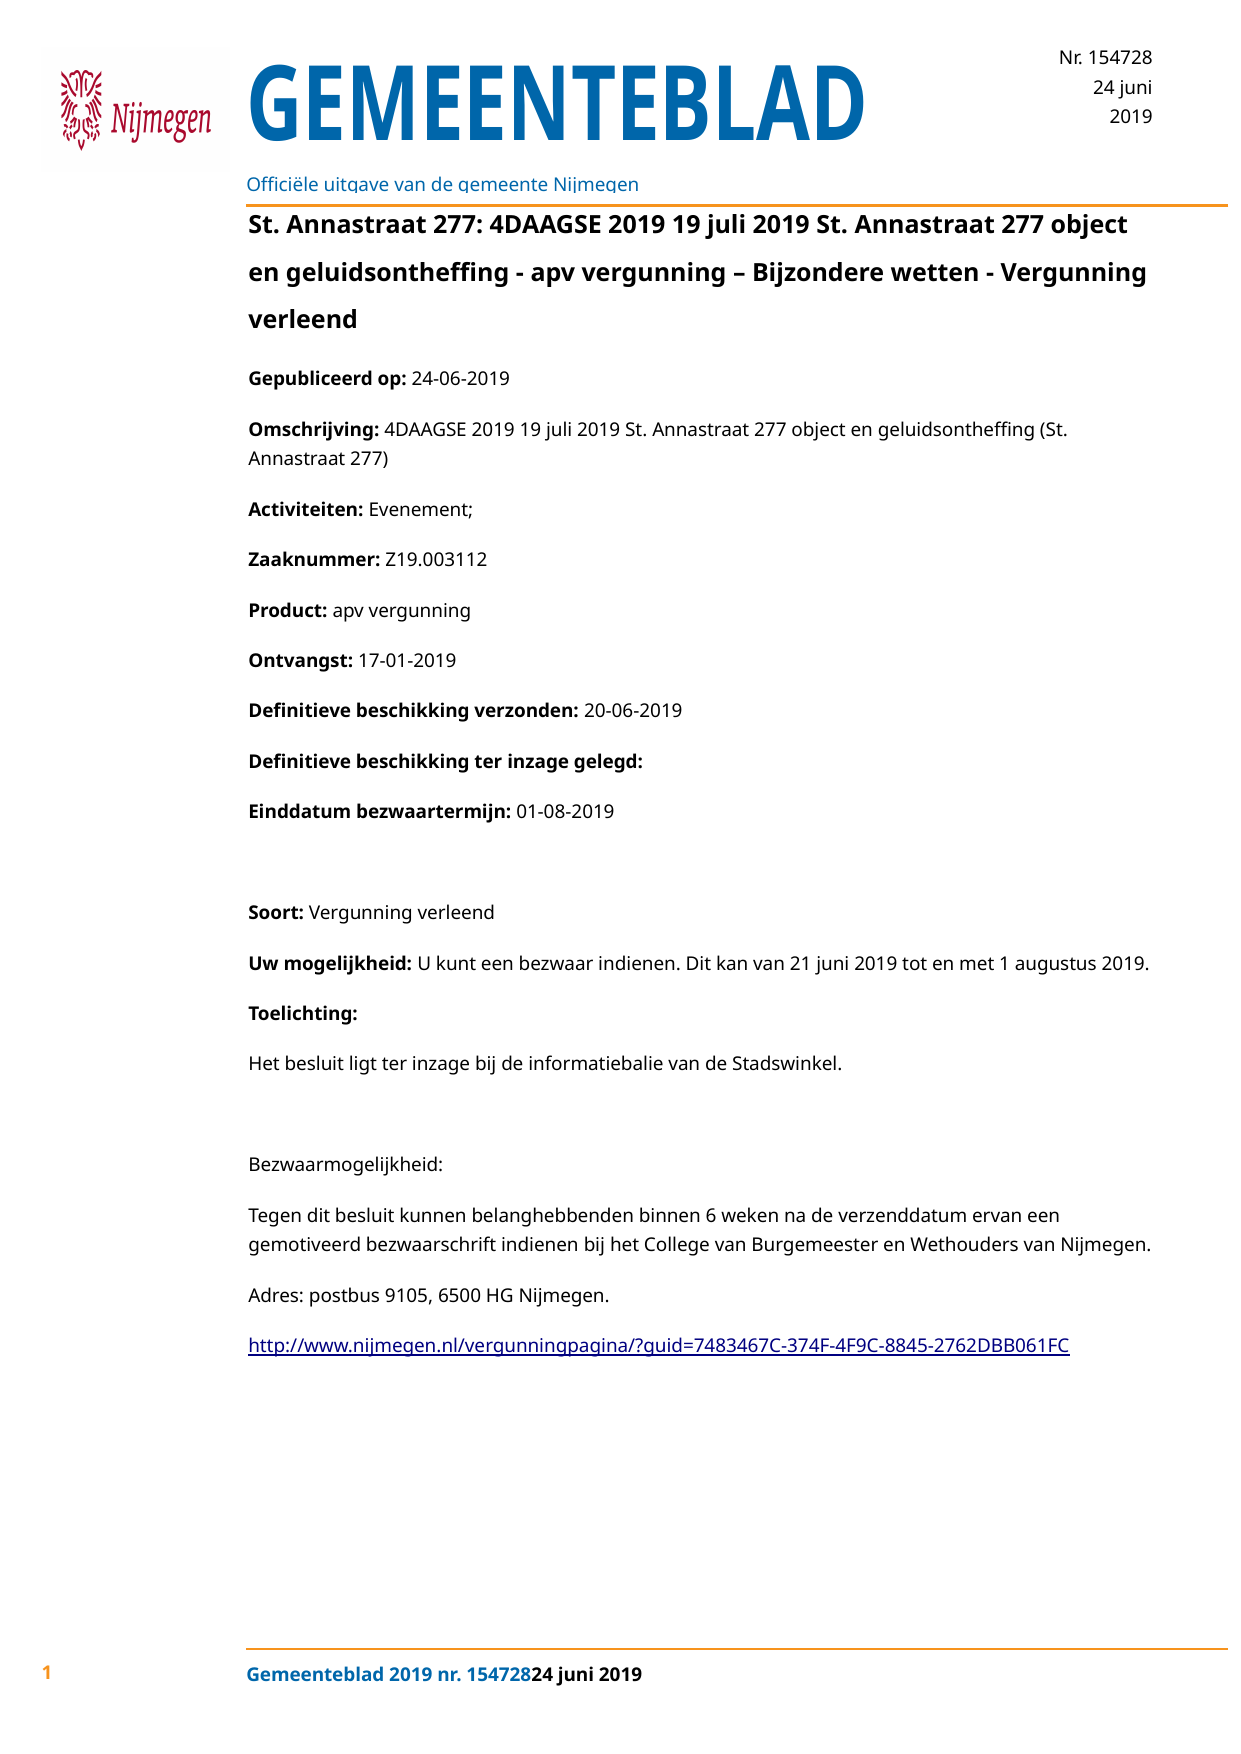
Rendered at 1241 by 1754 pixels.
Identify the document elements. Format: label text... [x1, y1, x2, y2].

text St. Annastraat 277: 4DAAGSE 2019 19 juli 2019 St. Annastraat 277 object en geluidsontheffing - apv vergunning – Bijzondere wetten - Vergunning verleend [248, 207, 1152, 336]
picture [41, 47, 231, 172]
text http://www.nijmegen.nl/vergunningpagina/?guid=7483467C-374F-4F9C-8845-2762DBB061FC [248, 1332, 1152, 1358]
text Gepubliceerd op: 24-06-2019 [248, 366, 1152, 391]
text Uw mogelijkheid: U kunt een bezwaar indienen. Dit kan van 21 juni 2019 tot en met 1 augustus 2019. [248, 950, 1152, 975]
text Omschrijving: 4DAAGSE 2019 19 juli 2019 St. Annastraat 277 object en geluidsontheffing (St. Annastraat 277) [248, 416, 1152, 471]
text Bezwaarmogelijkheid: [248, 1151, 1152, 1177]
text Zaaknummer: Z19.003112 [248, 546, 1152, 572]
text Product: apv vergunning [248, 597, 1152, 622]
text Toelichting: [248, 1000, 1152, 1026]
text Soort: Vergunning verleend [248, 899, 1152, 925]
text Einddatum bezwaartermijn: 01-08-2019 [248, 798, 1152, 824]
text Definitieve beschikking verzonden: 20-06-2019 [248, 698, 1152, 723]
text Ontvangst: 17-01-2019 [248, 647, 1152, 673]
text Adres: postbus 9105, 6500 HG Nijmegen. [248, 1282, 1152, 1307]
text Het besluit ligt ter inzage bij de informatiebalie van de Stadswinkel. [248, 1051, 1152, 1076]
text Activiteiten: Evenement; [248, 496, 1152, 522]
text Definitieve beschikking ter inzage gelegd: [248, 748, 1152, 774]
text Tegen dit besluit kunnen belanghebbenden binnen 6 weken na de verzenddatum ervan een gemotiveerd bezwaarschrift indienen bij het College van Burgemeester en Wethouders van Nijmegen. [248, 1202, 1152, 1257]
